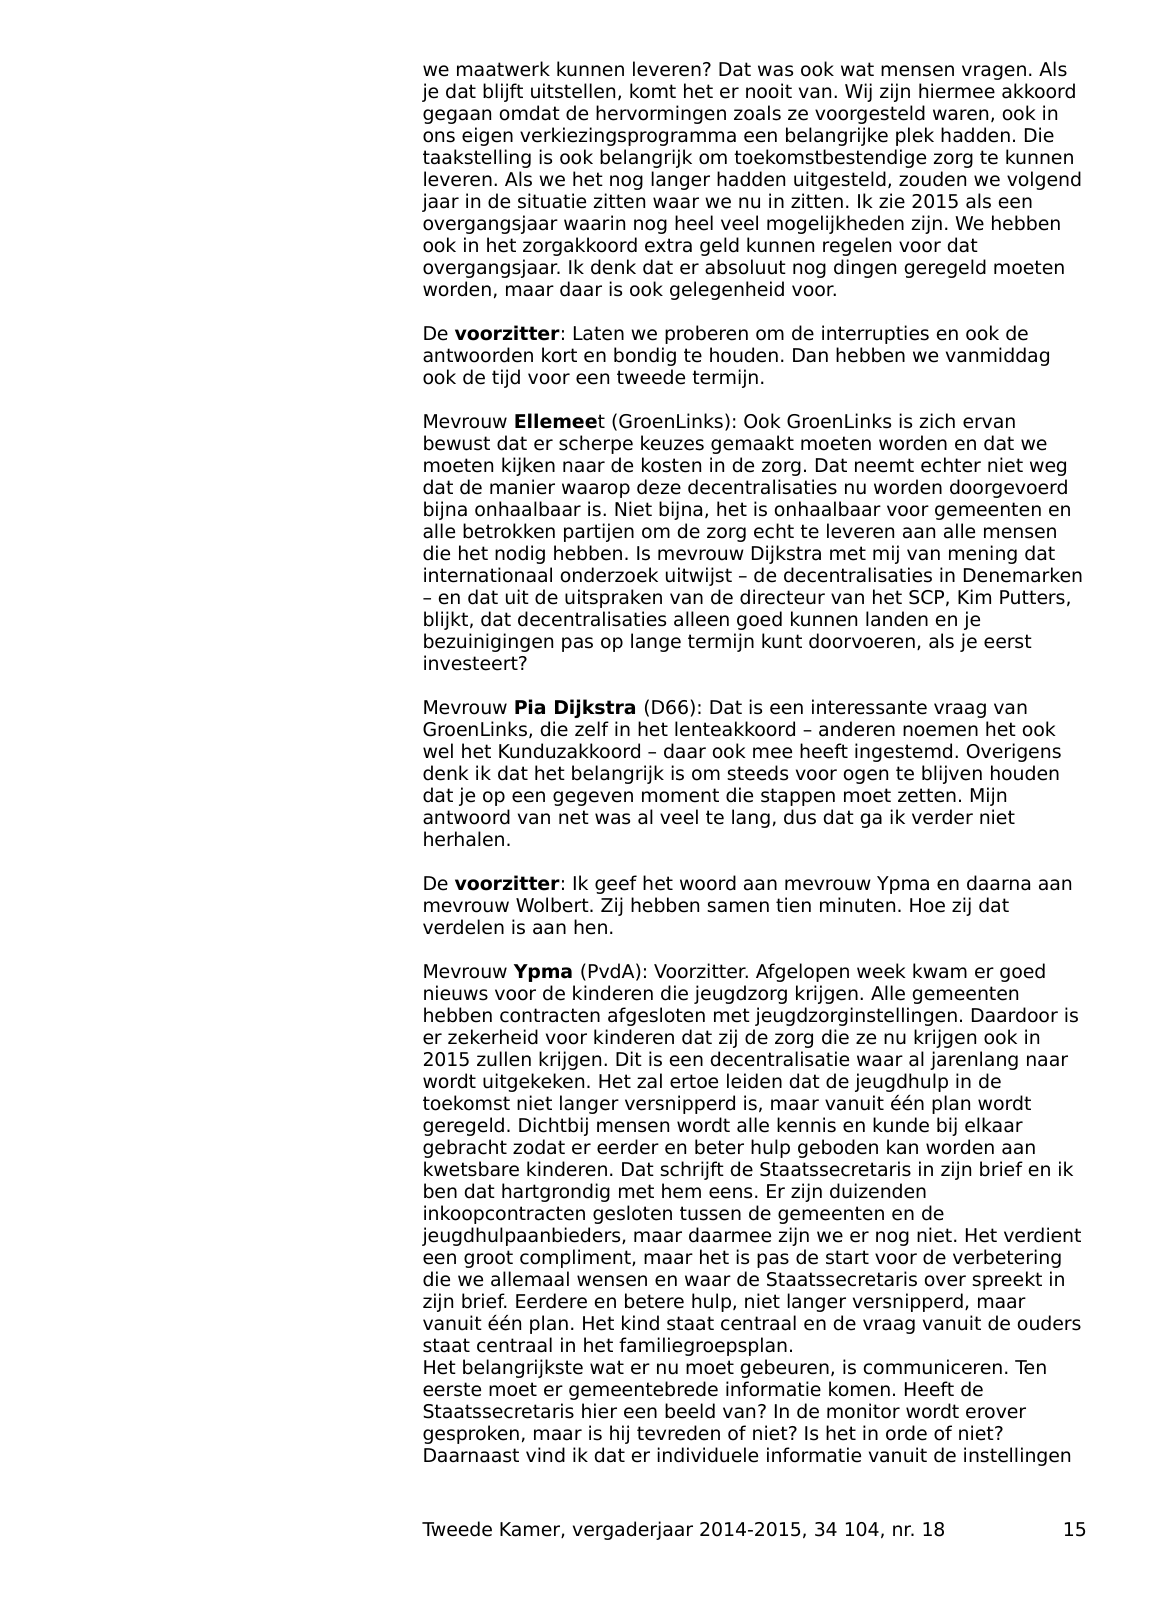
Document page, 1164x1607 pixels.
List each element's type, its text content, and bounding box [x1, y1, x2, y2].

text we maatwerk kunnen leveren? Dat was ook wat mensen vragen. Als je dat blijft uitstellen, komt het er nooit van. Wij zijn hiermee akkoord gegaan omdat de hervormingen zoals ze voorgesteld waren, ook in ons eigen verkiezingsprogramma een belangrijke plek hadden. Die taakstelling is ook belangrijk om toekomstbestendige zorg te kunnen leveren. Als we het nog langer hadden uitgesteld, zouden we volgend jaar in de situatie zitten waar we nu in zitten. Ik zie 2015 als een overgangsjaar waarin nog heel veel mogelijkheden zijn. We hebben ook in het zorgakkoord extra geld kunnen regelen voor dat overgangsjaar. Ik denk dat er absoluut nog dingen geregeld moeten worden, maar daar is ook gelegenheid voor. [422, 59, 1087, 301]
text Mevrouw Ypma (PvdA): Voorzitter. Afgelopen week kwam er goed nieuws voor de kinderen die jeugdzorg krijgen. Alle gemeenten hebben contracten afgesloten met jeugdzorginstellingen. Daardoor is er zekerheid voor kinderen dat zij de zorg die ze nu krijgen ook in 2015 zullen krijgen. Dit is een decentralisatie waar al jarenlang naar wordt uitgekeken. Het zal ertoe leiden dat de jeugdhulp in de toekomst niet langer versnipperd is, maar vanuit één plan wordt geregeld. Dichtbij mensen wordt alle kennis en kunde bij elkaar gebracht zodat er eerder en beter hulp geboden kan worden aan kwetsbare kinderen. Dat schrijft de Staatssecretaris in zijn brief en ik ben dat hartgrondig met hem eens. Er zijn duizenden inkoopcontracten gesloten tussen de gemeenten en de jeugdhulpaanbieders, maar daarmee zijn we er nog niet. Het verdient een groot compliment, maar het is pas de start voor de verbetering die we allemaal wensen en waar de Staatssecretaris over spreekt in zijn brief. Eerdere en betere hulp, niet langer versnipperd, maar vanuit één plan. Het kind staat centraal en de vraag vanuit de ouders staat centraal in het familiegroepsplan. [422, 961, 1087, 1357]
text Het belangrijkste wat er nu moet gebeuren, is communiceren. Ten eerste moet er gemeentebrede informatie komen. Heeft de Staatssecretaris hier een beeld van? In de monitor wordt erover gesproken, maar is hij tevreden of niet? Is het in orde of niet? Daarnaast vind ik dat er individuele informatie vanuit de instellingen [422, 1357, 1087, 1467]
text De voorzitter: Laten we proberen om de interrupties en ook de antwoorden kort en bondig te houden. Dan hebben we vanmiddag ook de tijd voor een tweede termijn. [422, 323, 1087, 389]
text De voorzitter: Ik geef het woord aan mevrouw Ypma en daarna aan mevrouw Wolbert. Zij hebben samen tien minuten. Hoe zij dat verdelen is aan hen. [422, 873, 1087, 939]
text Mevrouw Pia Dijkstra (D66): Dat is een interessante vraag van GroenLinks, die zelf in het lenteakkoord – anderen noemen het ook wel het Kunduzakkoord – daar ook mee heeft ingestemd. Overigens denk ik dat het belangrijk is om steeds voor ogen te blijven houden dat je op een gegeven moment die stappen moet zetten. Mijn antwoord van net was al veel te lang, dus dat ga ik verder niet herhalen. [422, 697, 1087, 851]
text Mevrouw Ellemeet (GroenLinks): Ook GroenLinks is zich ervan bewust dat er scherpe keuzes gemaakt moeten worden en dat we moeten kijken naar de kosten in de zorg. Dat neemt echter niet weg dat de manier waarop deze decentralisaties nu worden doorgevoerd bijna onhaalbaar is. Niet bijna, het is onhaalbaar voor gemeenten en alle betrokken partijen om de zorg echt te leveren aan alle mensen die het nodig hebben. Is mevrouw Dijkstra met mij van mening dat internationaal onderzoek uitwijst – de decentralisaties in Denemarken – en dat uit de uitspraken van de directeur van het SCP, Kim Putters, blijkt, dat decentralisaties alleen goed kunnen landen en je bezuinigingen pas op lange termijn kunt doorvoeren, als je eerst investeert? [422, 411, 1087, 675]
